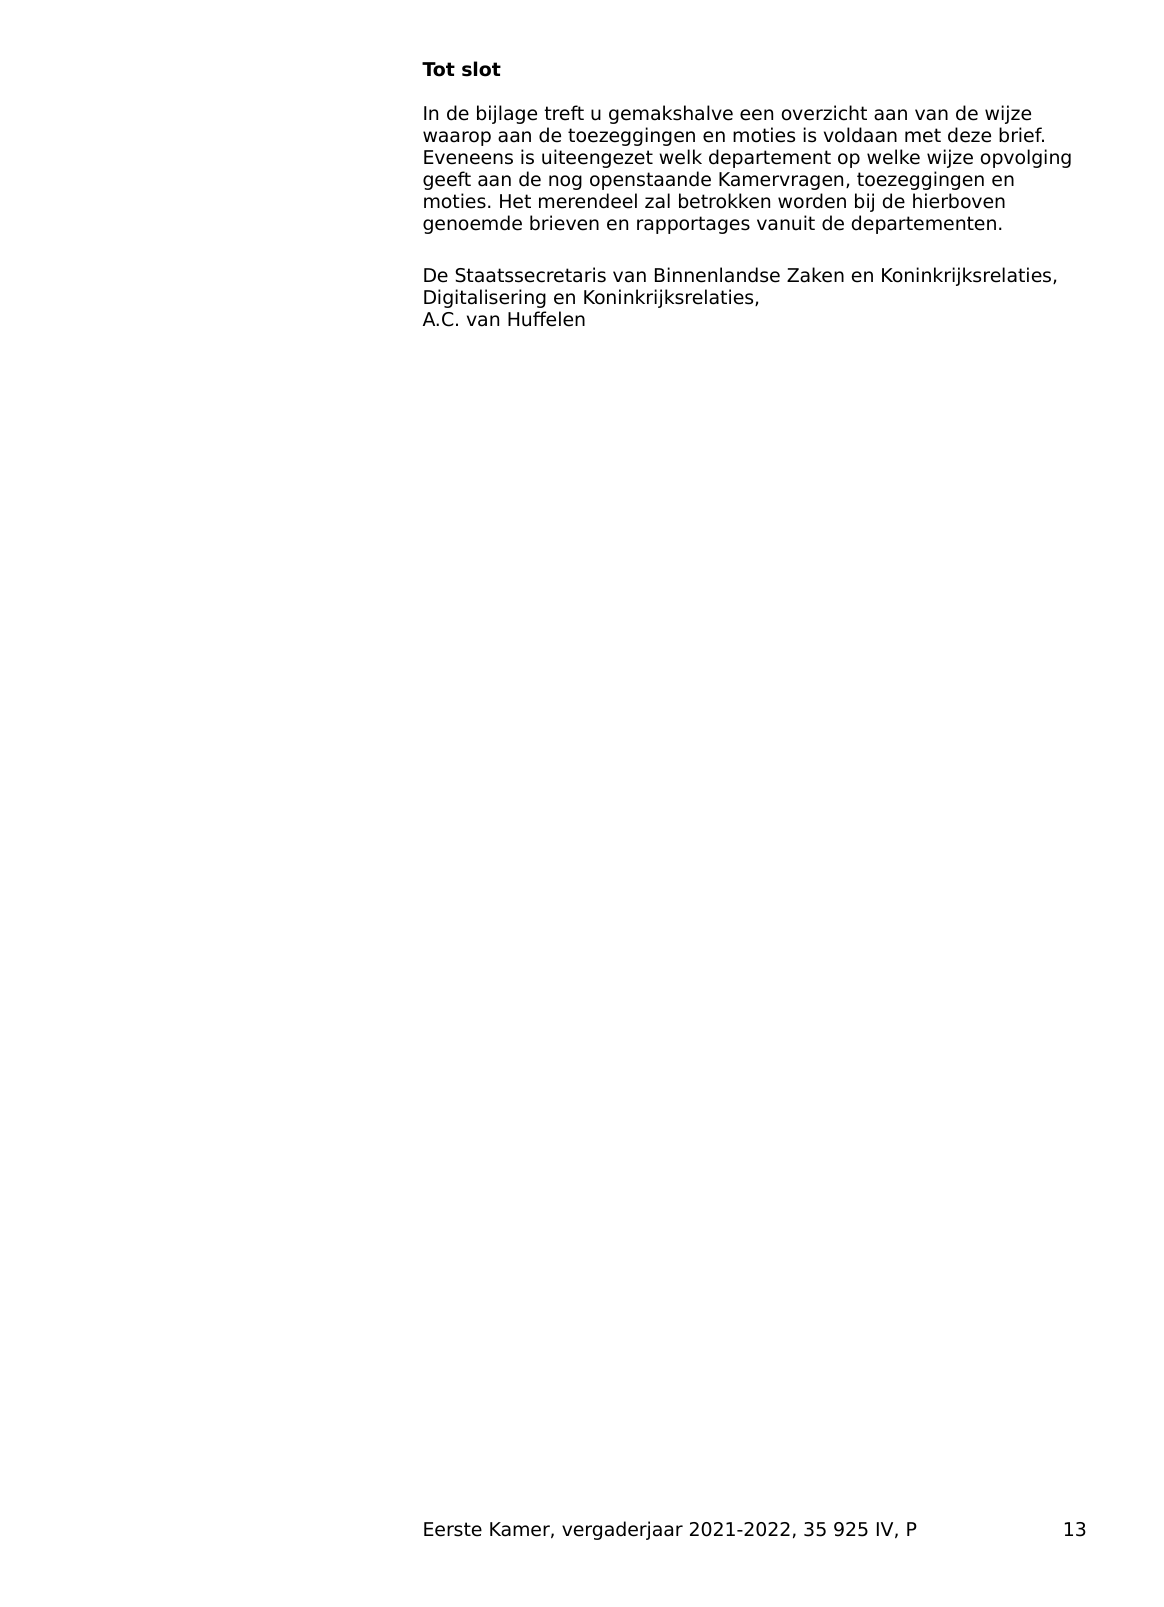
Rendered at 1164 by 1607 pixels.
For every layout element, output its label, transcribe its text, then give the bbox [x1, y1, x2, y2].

subtitle Tot slot [422, 59, 1087, 81]
text De Staatssecretaris van Binnenlandse Zaken en Koninkrijksrelaties, Digitalisering en Koninkrijksrelaties, A.C. van Huffelen [422, 265, 1087, 331]
text In de bijlage treft u gemakshalve een overzicht aan van de wijze waarop aan de toezeggingen en moties is voldaan met deze brief. Eveneens is uiteengezet welk departement op welke wijze opvolging geeft aan de nog openstaande Kamervragen, toezeggingen en moties. Het merendeel zal betrokken worden bij de hierboven genoemde brieven en rapportages vanuit de departementen. [422, 103, 1087, 235]
